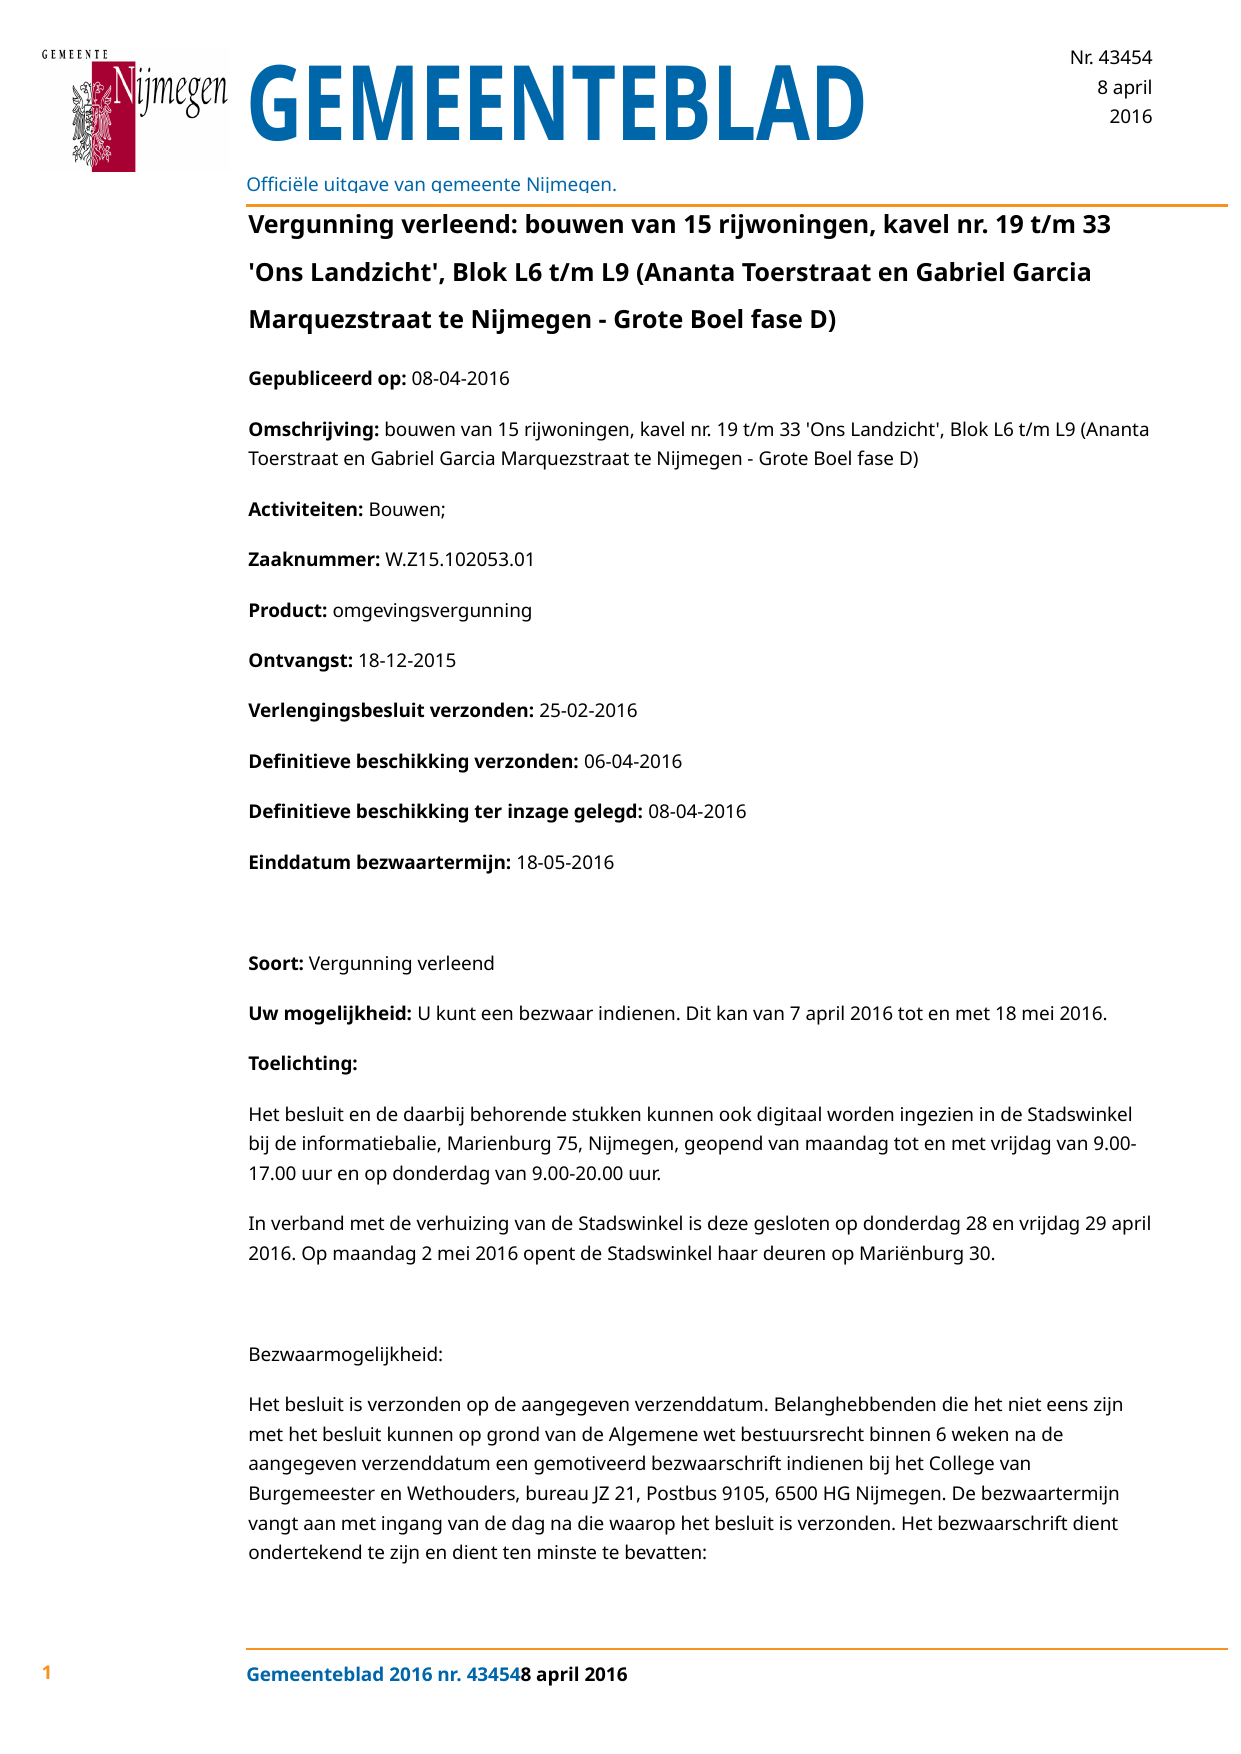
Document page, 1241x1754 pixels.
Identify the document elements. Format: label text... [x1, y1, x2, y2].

text Toelichting: [248, 1051, 1152, 1076]
text Einddatum bezwaartermijn: 18-05-2016 [248, 849, 1152, 874]
text Activiteiten: Bouwen; [248, 496, 1152, 522]
text Ontvangst: 18-12-2015 [248, 647, 1152, 673]
text Het besluit is verzonden op de aangegeven verzenddatum. Belanghebbenden die het niet eens zijn met het besluit kunnen op grond van de Algemene wet bestuursrecht binnen 6 weken na de aangegeven verzenddatum een gemotiveerd bezwaarschrift indienen bij het College van Burgemeester en Wethouders, bureau JZ 21, Postbus 9105, 6500 HG Nijmegen. De bezwaartermijn vangt aan met ingang van de dag na die waarop het besluit is verzonden. Het bezwaarschrift dient ondertekend te zijn en dient ten minste te bevatten: [248, 1391, 1152, 1565]
text Verlengingsbesluit verzonden: 25-02-2016 [248, 698, 1152, 723]
text Gepubliceerd op: 08-04-2016 [248, 366, 1152, 391]
text Product: omgevingsvergunning [248, 597, 1152, 622]
text Definitieve beschikking verzonden: 06-04-2016 [248, 748, 1152, 774]
text Uw mogelijkheid: U kunt een bezwaar indienen. Dit kan van 7 april 2016 tot en met 18 mei 2016. [248, 1000, 1152, 1026]
text Zaaknummer: W.Z15.102053.01 [248, 546, 1152, 572]
text Bezwaarmogelijkheid: [248, 1341, 1152, 1367]
text In verband met de verhuizing van de Stadswinkel is deze gesloten op donderdag 28 en vrijdag 29 april 2016. Op maandag 2 mei 2016 opent de Stadswinkel haar deuren op Mariënburg 30. [248, 1211, 1152, 1266]
text Soort: Vergunning verleend [248, 950, 1152, 975]
picture [41, 47, 231, 172]
text Vergunning verleend: bouwen van 15 rijwoningen, kavel nr. 19 t/m 33 'Ons Landzicht', Blok L6 t/m L9 (Ananta Toerstraat en Gabriel Garcia Marquezstraat te Nijmegen - Grote Boel fase D) [248, 207, 1152, 336]
text Definitieve beschikking ter inzage gelegd: 08-04-2016 [248, 798, 1152, 824]
text Omschrijving: bouwen van 15 rijwoningen, kavel nr. 19 t/m 33 'Ons Landzicht', Blok L6 t/m L9 (Ananta Toerstraat en Gabriel Garcia Marquezstraat te Nijmegen - Grote Boel fase D) [248, 416, 1152, 471]
text Het besluit en de daarbij behorende stukken kunnen ook digitaal worden ingezien in de Stadswinkel bij de informatiebalie, Marienburg 75, Nijmegen, geopend van maandag tot en met vrijdag van 9.00-17.00 uur en op donderdag van 9.00-20.00 uur. [248, 1101, 1152, 1186]
